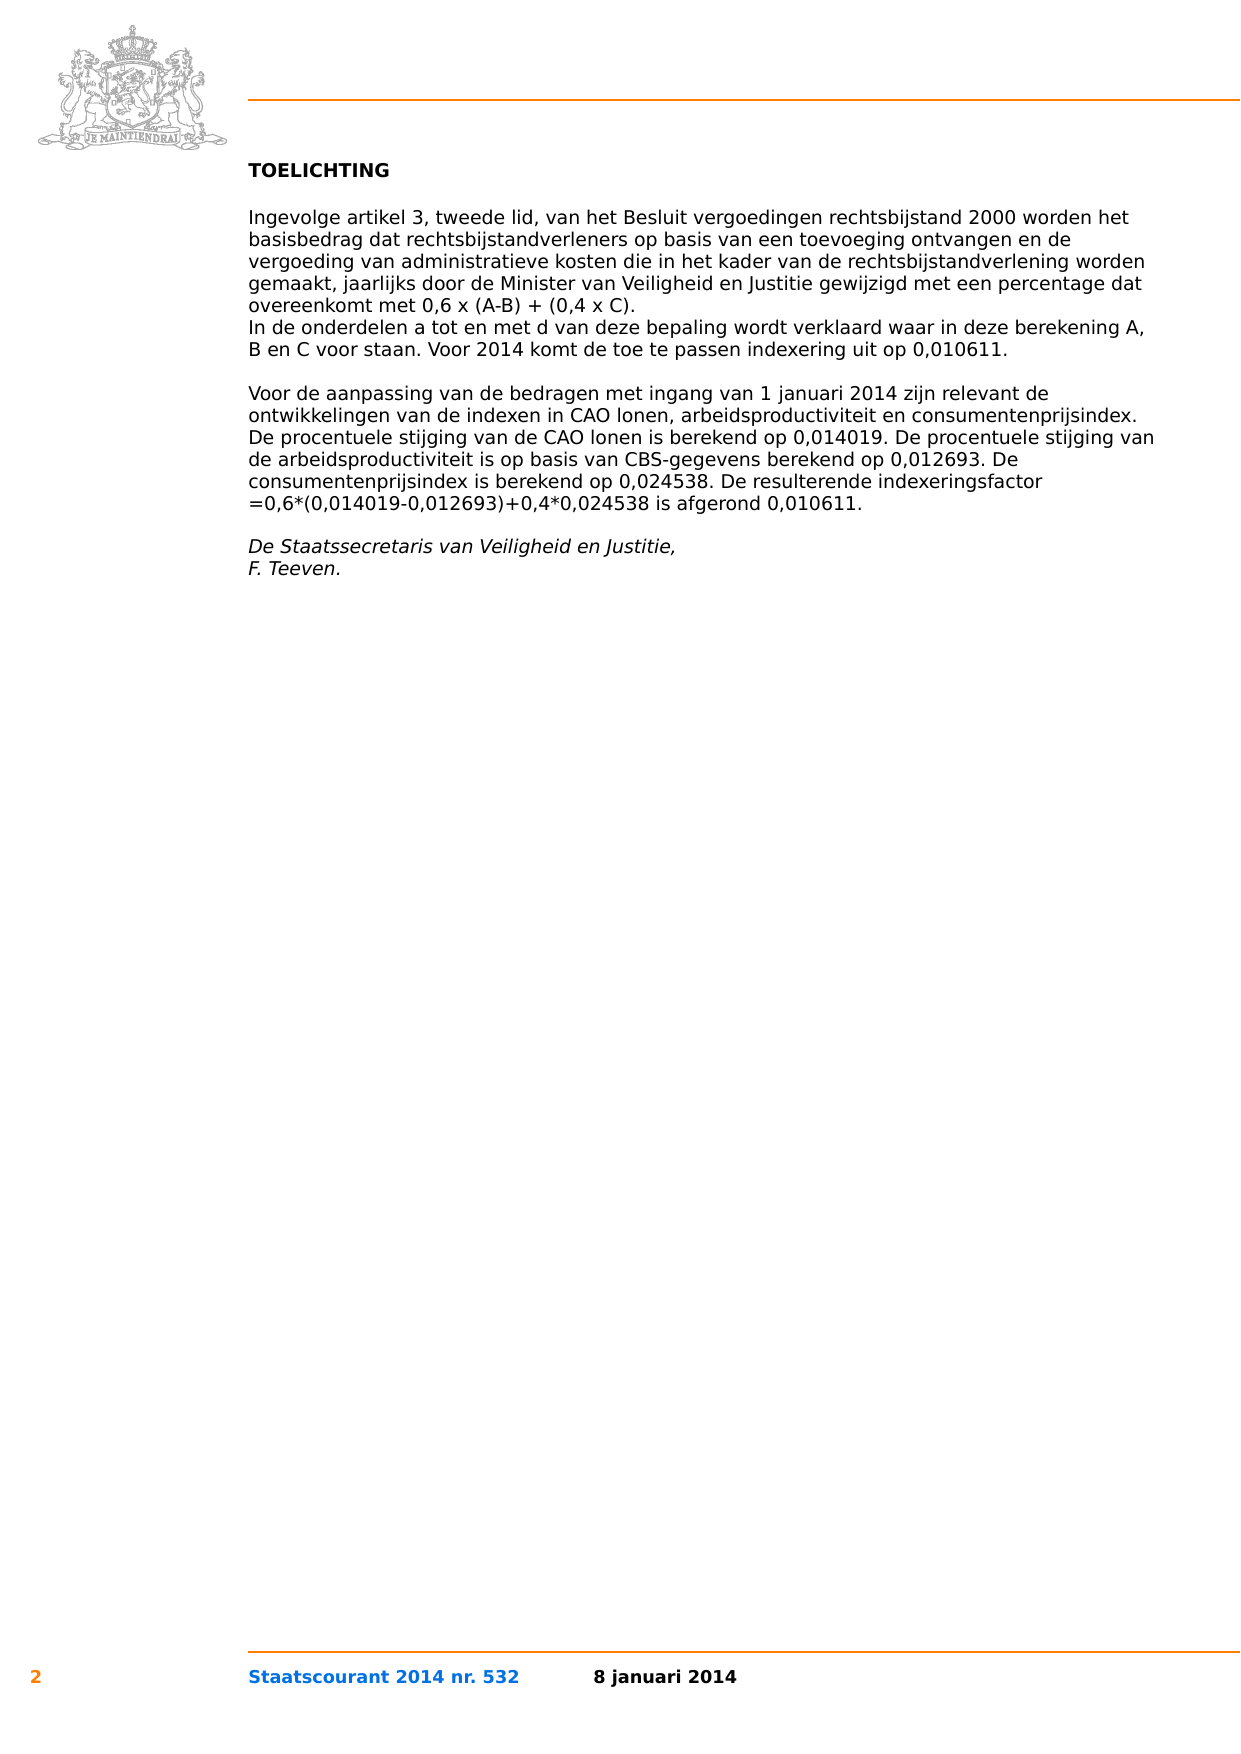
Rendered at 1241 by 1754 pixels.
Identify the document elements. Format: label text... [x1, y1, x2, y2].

text Voor de aanpassing van de bedragen met ingang van 1 januari 2014 zijn relevant de ontwikkelingen van de indexen in CAO lonen, arbeidsproductiviteit en consumentenprijsindex. De procentuele stijging van de CAO lonen is berekend op 0,014019. De procentuele stijging van de arbeidsproductiviteit is op basis van CBS-gegevens berekend op 0,012693. De consumentenprijsindex is berekend op 0,024538. De resulterende indexeringsfactor =0,6*(0,014019-0,012693)+0,4*0,024538 is afgerond 0,010611. [248, 383, 1163, 514]
subtitle TOELICHTING [248, 160, 1163, 182]
text Ingevolge artikel 3, tweede lid, van het Besluit vergoedingen rechtsbijstand 2000 worden het basisbedrag dat rechtsbijstandverleners op basis van een toevoeging ontvangen en de vergoeding van administratieve kosten die in het kader van de rechtsbijstandverlening worden gemaakt, jaarlijks door de Minister van Veiligheid en Justitie gewijzigd met een percentage dat overeenkomt met 0,6 x (A-B) + (0,4 x C). [248, 207, 1163, 317]
picture [38, 25, 227, 150]
text In de onderdelen a tot en met d van deze bepaling wordt verklaard waar in deze berekening A, B en C voor staan. Voor 2014 komt de toe te passen indexering uit op 0,010611. [248, 317, 1163, 361]
text De Staatssecretaris van Veiligheid en Justitie, F. Teeven. [248, 536, 1163, 580]
